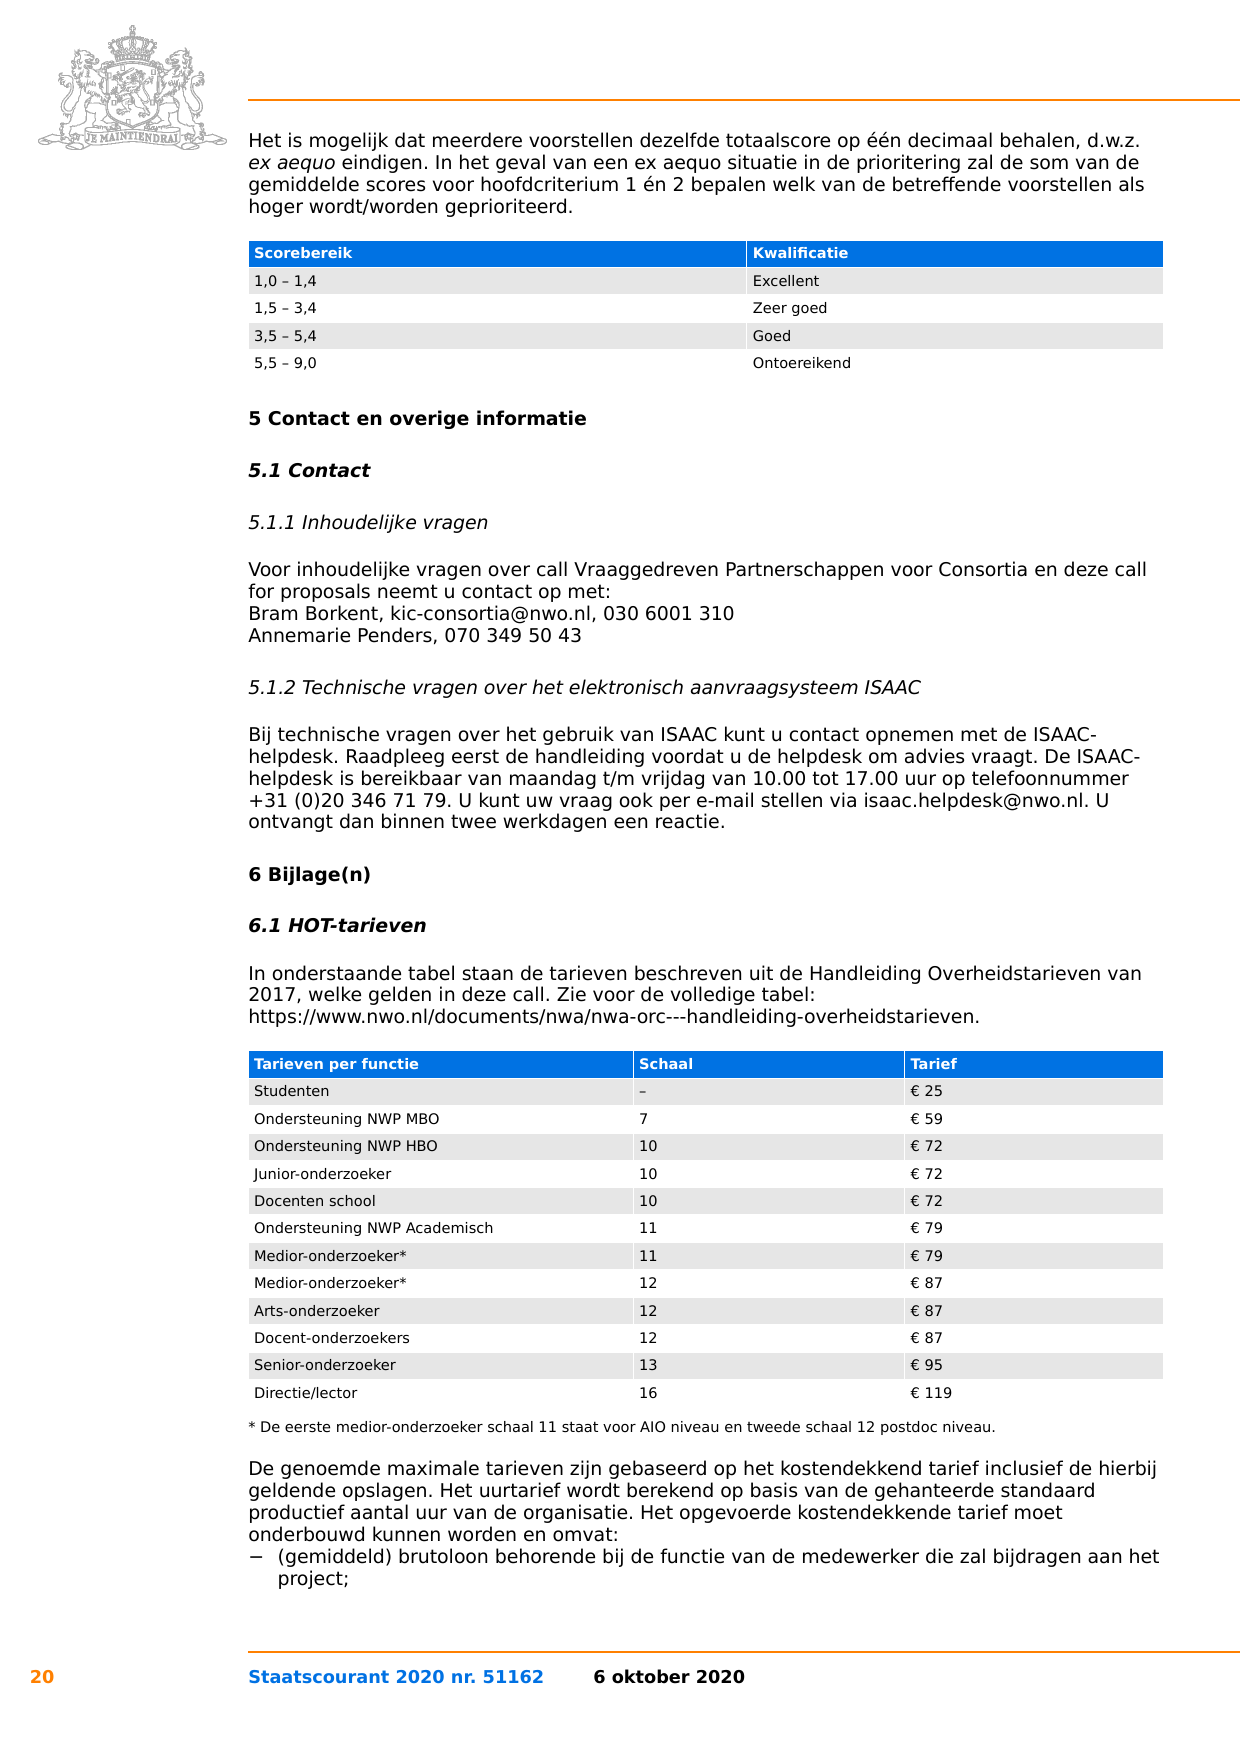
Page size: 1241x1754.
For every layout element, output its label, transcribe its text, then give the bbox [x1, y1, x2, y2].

subtitle 5.1 Contact [248, 460, 1163, 482]
picture [38, 25, 227, 150]
table_cell Goed [747, 323, 1163, 349]
table_cell € 72 [905, 1161, 1163, 1187]
table_cell € 59 [905, 1106, 1163, 1132]
table_cell 3,5 – 5,4 [249, 323, 746, 349]
text Voor inhoudelijke vragen over call Vraaggedreven Partnerschappen voor Consortia en deze call for proposals neemt u contact op met: [248, 559, 1163, 603]
text Bij technische vragen over het gebruik van ISAAC kunt u contact opnemen met de ISAAC-helpdesk. Raadpleeg eerst de handleiding voordat u de helpdesk om advies vraagt. De ISAAC-helpdesk is bereikbaar van maandag t/m vrijdag van 10.00 tot 17.00 uur op telefoonnummer +31 (0)20 346 71 79. U kunt uw vraag ook per e-mail stellen via isaac.helpdesk@nwo.nl. U ontvangt dan binnen twee werkdagen een reactie. [248, 723, 1163, 833]
table_cell 1,5 – 3,4 [249, 296, 746, 322]
table_cell Medior-onderzoeker* [249, 1243, 633, 1269]
table_cell Senior-onderzoeker [249, 1353, 633, 1379]
table_cell 10 [634, 1134, 904, 1160]
table_cell € 119 [905, 1380, 1163, 1406]
text In onderstaande tabel staan de tarieven beschreven uit de Handleiding Overheidstarieven van 2017, welke gelden in deze call. Zie voor de volledige tabel: https://www.nwo.nl/documents/nwa/nwa-orc---handleiding-overheidstarieven. [248, 962, 1163, 1028]
table_cell € 87 [905, 1270, 1163, 1297]
table_cell Excellent [747, 268, 1163, 294]
table_header Tarieven per functie [249, 1051, 633, 1078]
table_cell € 95 [905, 1353, 1163, 1379]
table_cell Ondersteuning NWP Academisch [249, 1216, 633, 1242]
table_cell 10 [634, 1188, 904, 1214]
table_cell * De eerste medior-onderzoeker schaal 11 staat voor AIO niveau en tweede schaal 12 postdoc niveau. [248, 1408, 1163, 1436]
table_cell € 79 [905, 1243, 1163, 1269]
table_cell Ondersteuning NWP MBO [249, 1106, 633, 1132]
table_cell Studenten [249, 1079, 633, 1105]
table_cell Ondersteuning NWP HBO [249, 1134, 633, 1160]
table_cell Zeer goed [747, 296, 1163, 322]
text − (gemiddeld) brutoloon behorende bij de functie van de medewerker die zal bijdragen aan het project; [248, 1546, 1163, 1590]
table_cell 16 [634, 1380, 904, 1406]
text Bram Borkent, kic-consortia@nwo.nl, 030 6001 310 [248, 603, 1163, 624]
table_cell 5,5 – 9,0 [249, 350, 746, 377]
subtitle 6.1 HOT-tarieven [248, 915, 1163, 937]
table_cell 10 [634, 1161, 904, 1187]
table_cell 12 [634, 1270, 904, 1297]
table_cell € 87 [905, 1298, 1163, 1324]
table_cell € 72 [905, 1134, 1163, 1160]
table_cell Docent-onderzoekers [249, 1325, 633, 1352]
table_cell € 25 [905, 1079, 1163, 1105]
table_cell 13 [634, 1353, 904, 1379]
table_header Schaal [634, 1051, 904, 1078]
table_cell € 79 [905, 1216, 1163, 1242]
subtitle 5.1.1 Inhoudelijke vragen [248, 512, 1163, 534]
table_cell € 87 [905, 1325, 1163, 1352]
table_cell 12 [634, 1325, 904, 1352]
table_cell Arts-onderzoeker [249, 1298, 633, 1324]
table_cell 11 [634, 1243, 904, 1269]
table_header Kwalificatie [747, 241, 1163, 267]
table_cell 12 [634, 1298, 904, 1324]
table_cell € 72 [905, 1188, 1163, 1214]
table_cell 1,0 – 1,4 [249, 268, 746, 294]
table_cell 7 [634, 1106, 904, 1132]
table_header Tarief [905, 1051, 1163, 1078]
table_cell Directie/lector [249, 1380, 633, 1406]
text De genoemde maximale tarieven zijn gebaseerd op het kostendekkend tarief inclusief de hierbij geldende opslagen. Het uurtarief wordt berekend op basis van de gehanteerde standaard productief aantal uur van de organisatie. Het opgevoerde kostendekkende tarief moet onderbouwd kunnen worden en omvat: [248, 1458, 1163, 1546]
table_cell Docenten school [249, 1188, 633, 1214]
subtitle 6 Bijlage(n) [248, 863, 1163, 885]
table_cell – [634, 1079, 904, 1105]
table_cell 11 [634, 1216, 904, 1242]
table_cell Junior-onderzoeker [249, 1161, 633, 1187]
table_cell Ontoereikend [747, 350, 1163, 377]
table_cell Medior-onderzoeker* [249, 1270, 633, 1297]
subtitle 5.1.2 Technische vragen over het elektronisch aanvraagsysteem ISAAC [248, 677, 1163, 698]
text Het is mogelijk dat meerdere voorstellen dezelfde totaalscore op één decimaal behalen, d.w.z. ex aequo eindigen. In het geval van een ex aequo situatie in de prioritering zal de som van de gemiddelde scores voor hoofdcriterium 1 én 2 bepalen welk van de betreffende voorstellen als hoger wordt/worden geprioriteerd. [248, 130, 1163, 218]
subtitle 5 Contact en overige informatie [248, 408, 1163, 430]
table_header Scorebereik [249, 241, 746, 267]
text Annemarie Penders, 070 349 50 43 [248, 624, 1163, 647]
